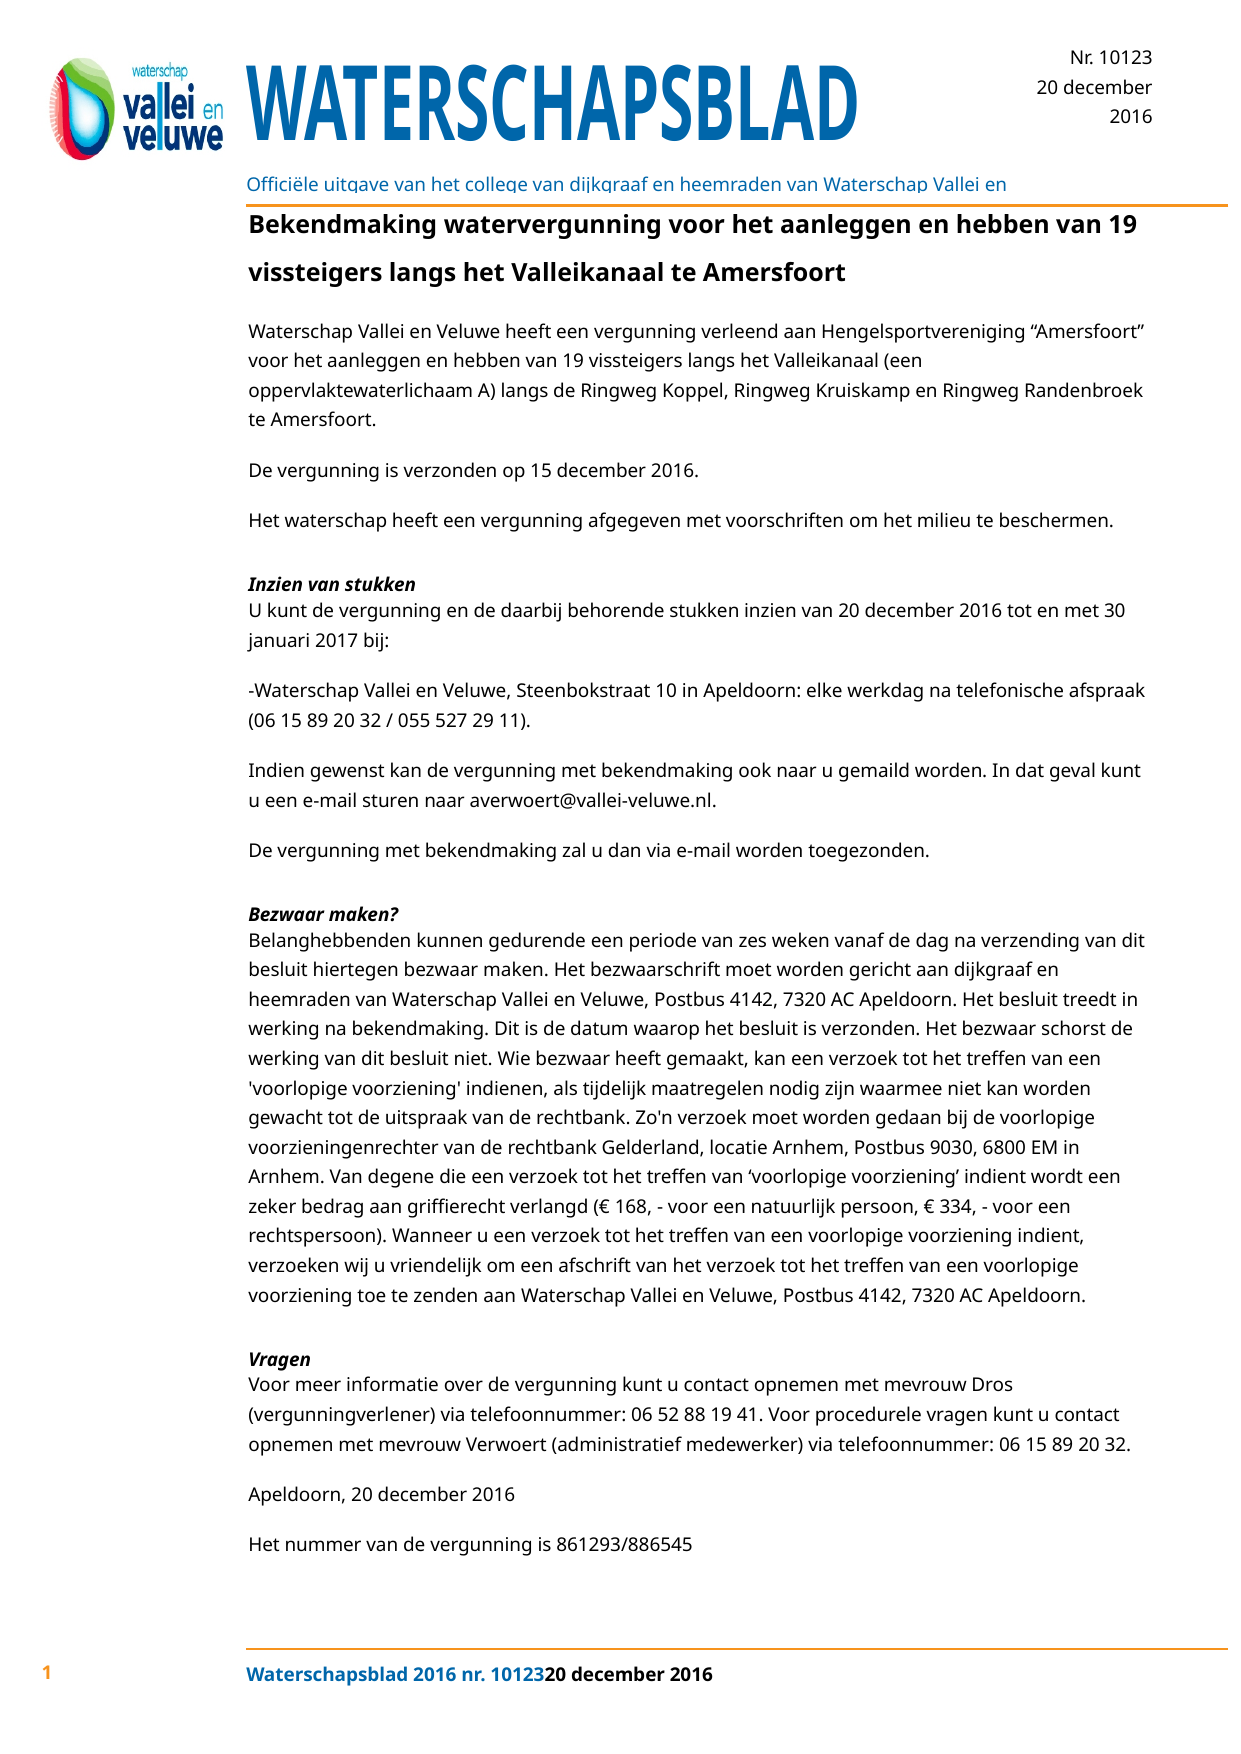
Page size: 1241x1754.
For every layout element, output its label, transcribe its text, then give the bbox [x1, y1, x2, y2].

text Het waterschap heeft een vergunning afgegeven met voorschriften om het milieu te beschermen. [248, 507, 1152, 533]
text De vergunning is verzonden op 15 december 2016. [248, 457, 1152, 483]
text Het nummer van de vergunning is 861293/886545 [248, 1532, 1152, 1557]
picture [41, 47, 231, 172]
text U kunt de vergunning en de daarbij behorende stukken inzien van 20 december 2016 tot en met 30 januari 2017 bij: [248, 597, 1152, 652]
text Vragen [248, 1346, 1152, 1372]
text Waterschap Vallei en Veluwe heeft een vergunning verleend aan Hengelsportvereniging “Amersfoort” voor het aanleggen en hebben van 19 vissteigers langs het Valleikanaal (een oppervlaktewaterlichaam A) langs de Ringweg Koppel, Ringweg Kruiskamp en Ringweg Randenbroek te Amersfoort. [248, 318, 1152, 432]
text Apeldoorn, 20 december 2016 [248, 1481, 1152, 1507]
text De vergunning met bekendmaking zal u dan via e-mail worden toegezonden. [248, 837, 1152, 863]
text Belanghebbenden kunnen gedurende een periode van zes weken vanaf de dag na verzending van dit besluit hiertegen bezwaar maken. Het bezwaarschrift moet worden gericht aan dijkgraaf en heemraden van Waterschap Vallei en Veluwe, Postbus 4142, 7320 AC Apeldoorn. Het besluit treedt in werking na bekendmaking. Dit is de datum waarop het besluit is verzonden. Het bezwaar schorst de werking van dit besluit niet. Wie bezwaar heeft gemaakt, kan een verzoek tot het treffen van een 'voorlopige voorziening' indienen, als tijdelijk maatregelen nodig zijn waarmee niet kan worden gewacht tot de uitspraak van de rechtbank. Zo'n verzoek moet worden gedaan bij de voorlopige voorzieningenrechter van de rechtbank Gelderland, locatie Arnhem, Postbus 9030, 6800 EM in Arnhem. Van degene die een verzoek tot het treffen van ‘voorlopige voorziening’ indient wordt een zeker bedrag aan griffierecht verlangd (€ 168, - voor een natuurlijk persoon, € 334, - voor een rechtspersoon). Wanneer u een verzoek tot het treffen van een voorlopige voorziening indient, verzoeken wij u vriendelijk om een afschrift van het verzoek tot het treffen van een voorlopige voorziening toe te zenden aan Waterschap Vallei en Veluwe, Postbus 4142, 7320 AC Apeldoorn. [248, 927, 1152, 1308]
text Voor meer informatie over de vergunning kunt u contact opnemen met mevrouw Dros (vergunningverlener) via telefoonnummer: 06 52 88 19 41. Voor procedurele vragen kunt u contact opnemen met mevrouw Verwoert (administratief medewerker) via telefoonnummer: 06 15 89 20 32. [248, 1372, 1152, 1456]
text Inzien van stukken [248, 571, 1152, 597]
text Indien gewenst kan de vergunning met bekendmaking ook naar u gemaild worden. In dat geval kunt u een e-mail sturen naar averwoert@vallei-veluwe.nl. [248, 757, 1152, 812]
text -Waterschap Vallei en Veluwe, Steenbokstraat 10 in Apeldoorn: elke werkdag na telefonische afspraak (06 15 89 20 32 / 055 527 29 11). [248, 677, 1152, 732]
text Bekendmaking watervergunning voor het aanleggen en hebben van 19 vissteigers langs het Valleikanaal te Amersfoort [248, 207, 1152, 288]
text Bezwaar maken? [248, 901, 1152, 927]
